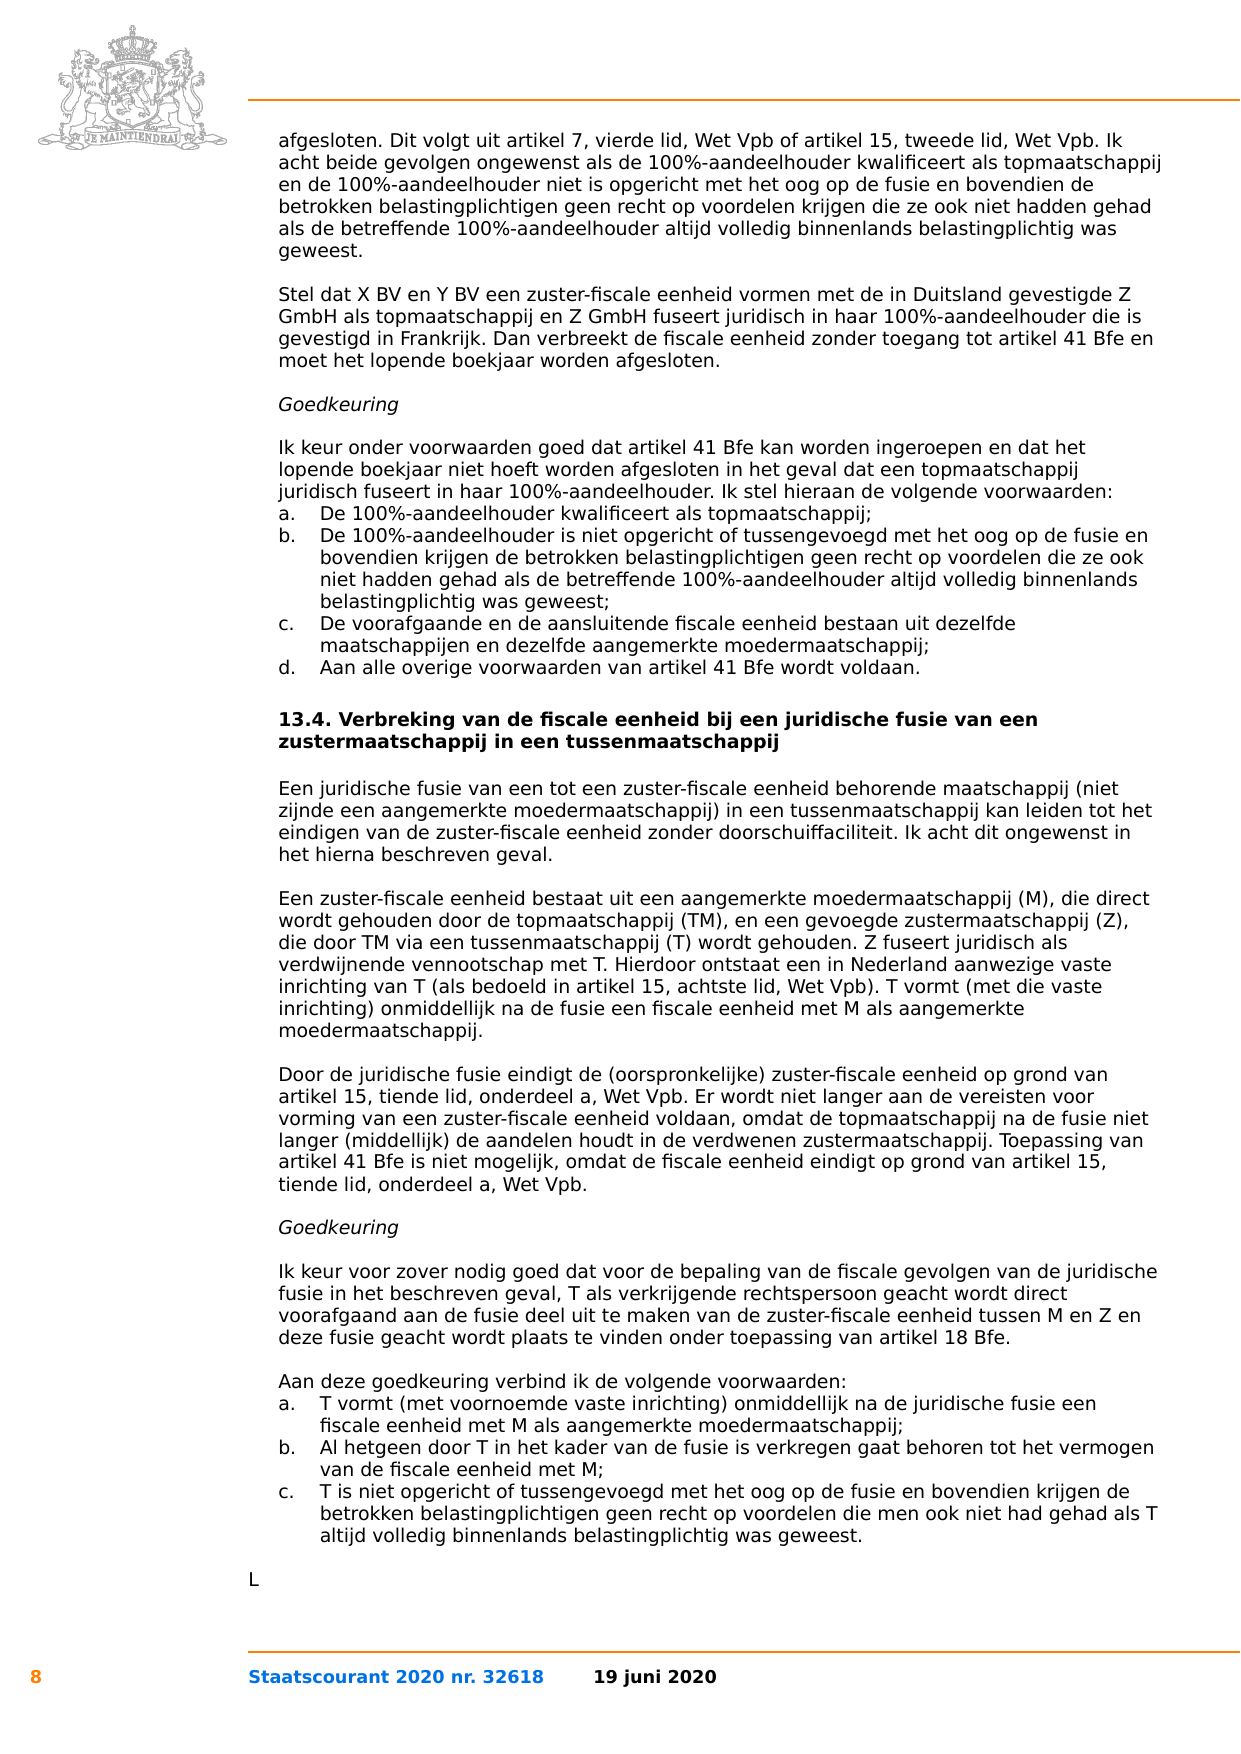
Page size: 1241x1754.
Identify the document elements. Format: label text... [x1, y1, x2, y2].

text c. T is niet opgericht of tussengevoegd met het oog op de fusie en bovendien krijgen de betrokken belastingplichtigen geen recht op voordelen die men ook niet had gehad als T altijd volledig binnenlands belastingplichtig was geweest. [278, 1481, 1163, 1547]
text Door de juridische fusie eindigt de (oorspronkelijke) zuster-fiscale eenheid op grond van artikel 15, tiende lid, onderdeel a, Wet Vpb. Er wordt niet langer aan de vereisten voor vorming van een zuster-fiscale eenheid voldaan, omdat de topmaatschappij na de fusie niet langer (middellijk) de aandelen houdt in de verdwenen zustermaatschappij. Toepassing van artikel 41 Bfe is niet mogelijk, omdat de fiscale eenheid eindigt op grond van artikel 15, tiende lid, onderdeel a, Wet Vpb. [278, 1063, 1163, 1195]
text b. Al hetgeen door T in het kader van de fusie is verkregen gaat behoren tot het vermogen van de fiscale eenheid met M; [278, 1437, 1163, 1481]
text a. T vormt (met voornoemde vaste inrichting) onmiddellijk na de juridische fusie een fiscale eenheid met M als aangemerkte moedermaatschappij; [278, 1393, 1163, 1437]
picture [38, 25, 227, 150]
subtitle Goedkeuring [278, 393, 1163, 415]
text Een zuster-fiscale eenheid bestaat uit een aangemerkte moedermaatschappij (M), die direct wordt gehouden door de topmaatschappij (TM), en een gevoegde zustermaatschappij (Z), die door TM via een tussenmaatschappij (T) wordt gehouden. Z fuseert juridisch als verdwijnende vennootschap met T. Hierdoor ontstaat een in Nederland aanwezige vaste inrichting van T (als bedoeld in artikel 15, achtste lid, Wet Vpb). T vormt (met die vaste inrichting) onmiddellijk na de fusie een fiscale eenheid met M als aangemerkte moedermaatschappij. [278, 888, 1163, 1042]
text L [248, 1569, 1163, 1591]
subtitle Goedkeuring [278, 1217, 1163, 1239]
text Ik keur onder voorwaarden goed dat artikel 41 Bfe kan worden ingeroepen en dat het lopende boekjaar niet hoeft worden afgesloten in het geval dat een topmaatschappij juridisch fuseert in haar 100%-aandeelhouder. Ik stel hieraan de volgende voorwaarden: [278, 437, 1163, 503]
text c. De voorafgaande en de aansluitende fiscale eenheid bestaan uit dezelfde maatschappijen en dezelfde aangemerkte moedermaatschappij; [278, 613, 1163, 657]
text b. De 100%-aandeelhouder is niet opgericht of tussengevoegd met het oog op de fusie en bovendien krijgen de betrokken belastingplichtigen geen recht op voordelen die ze ook niet hadden gehad als de betreffende 100%-aandeelhouder altijd volledig binnenlands belastingplichtig was geweest; [278, 525, 1163, 613]
text d. Aan alle overige voorwaarden van artikel 41 Bfe wordt voldaan. [278, 657, 1163, 679]
text Een juridische fusie van een tot een zuster-fiscale eenheid behorende maatschappij (niet zijnde een aangemerkte moedermaatschappij) in een tussenmaatschappij kan leiden tot het eindigen van de zuster-fiscale eenheid zonder doorschuiffaciliteit. Ik acht dit ongewenst in het hierna beschreven geval. [278, 778, 1163, 866]
subtitle 13.4. Verbreking van de fiscale eenheid bij een juridische fusie van een zustermaatschappij in een tussenmaatschappij [278, 709, 1163, 753]
text Ik keur voor zover nodig goed dat voor de bepaling van de fiscale gevolgen van de juridische fusie in het beschreven geval, T als verkrijgende rechtspersoon geacht wordt direct voorafgaand aan de fusie deel uit te maken van de zuster-fiscale eenheid tussen M en Z en deze fusie geacht wordt plaats te vinden onder toepassing van artikel 18 Bfe. [278, 1261, 1163, 1349]
text Stel dat X BV en Y BV een zuster-fiscale eenheid vormen met de in Duitsland gevestigde Z GmbH als topmaatschappij en Z GmbH fuseert juridisch in haar 100%-aandeelhouder die is gevestigd in Frankrijk. Dan verbreekt de fiscale eenheid zonder toegang tot artikel 41 Bfe en moet het lopende boekjaar worden afgesloten. [278, 284, 1163, 372]
text a. De 100%-aandeelhouder kwalificeert als topmaatschappij; [278, 503, 1163, 525]
text Aan deze goedkeuring verbind ik de volgende voorwaarden: [278, 1371, 1163, 1393]
text afgesloten. Dit volgt uit artikel 7, vierde lid, Wet Vpb of artikel 15, tweede lid, Wet Vpb. Ik acht beide gevolgen ongewenst als de 100%-aandeelhouder kwalificeert als topmaatschappij en de 100%-aandeelhouder niet is opgericht met het oog op de fusie en bovendien de betrokken belastingplichtigen geen recht op voordelen krijgen die ze ook niet hadden gehad als de betreffende 100%-aandeelhouder altijd volledig binnenlands belastingplichtig was geweest. [278, 130, 1163, 262]
